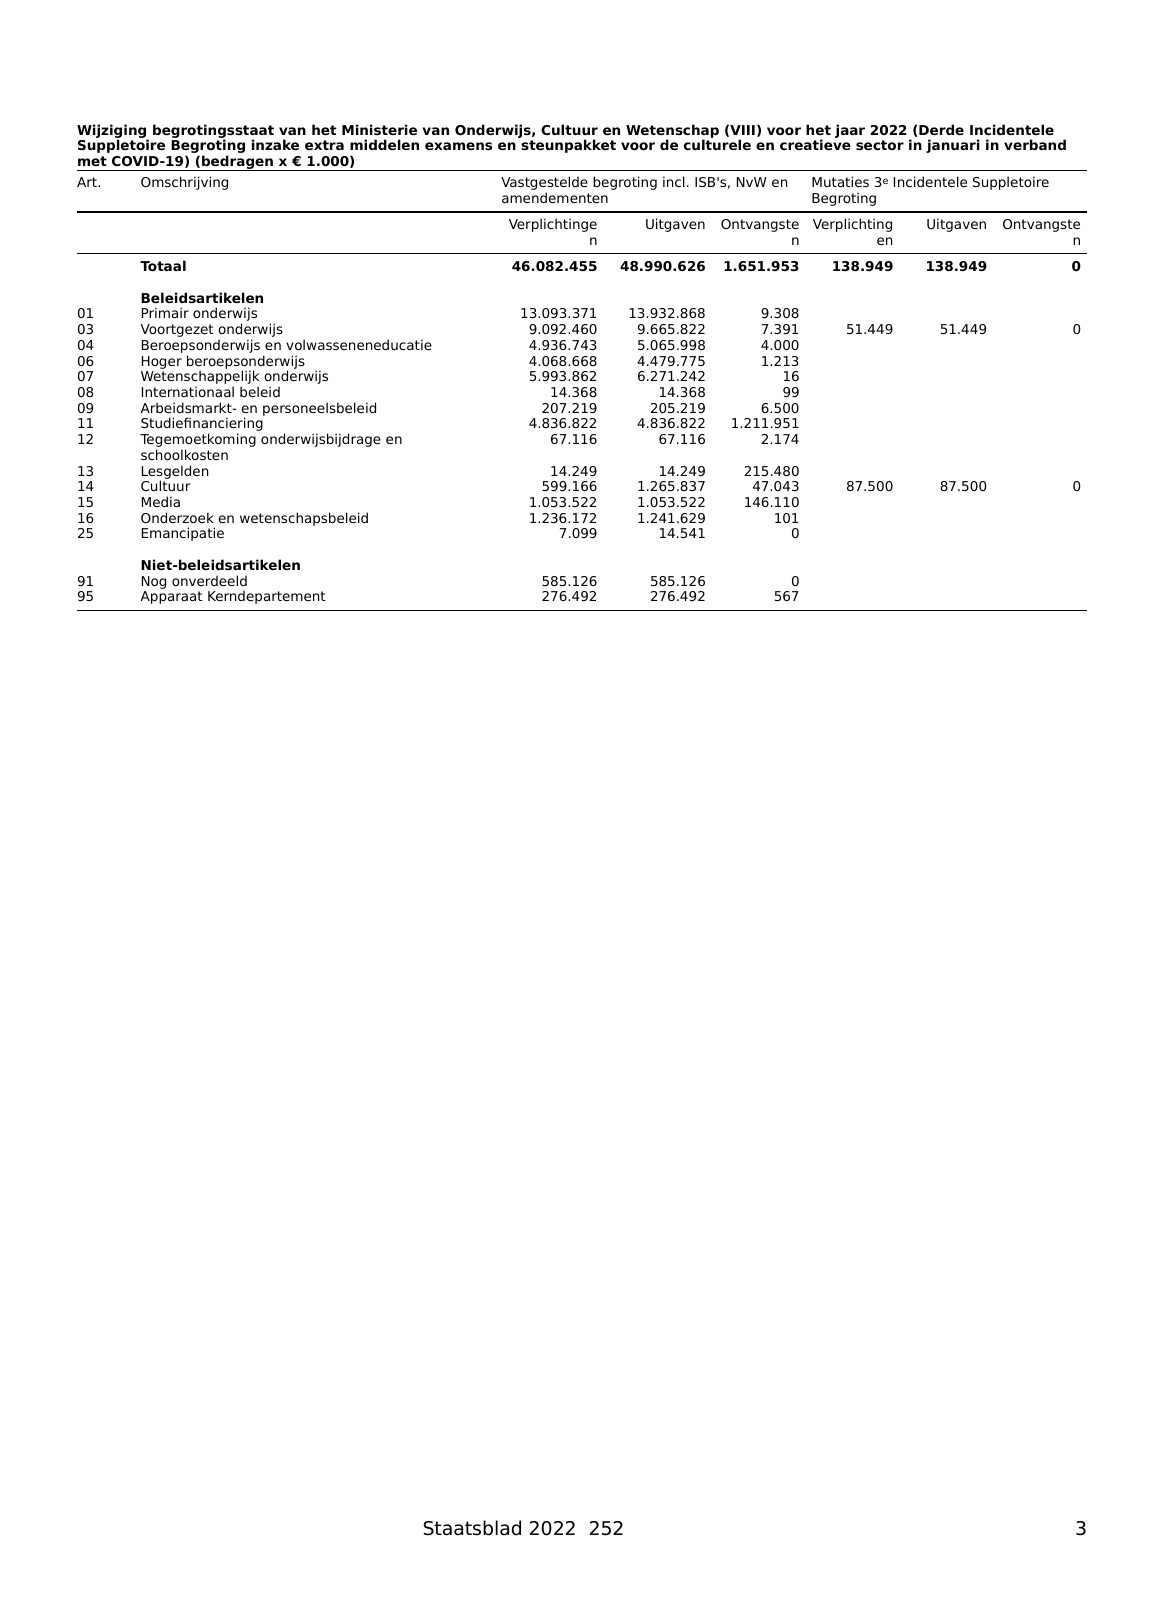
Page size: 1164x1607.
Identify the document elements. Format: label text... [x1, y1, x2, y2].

table_cell 1.211.951 [711, 416, 805, 432]
table_cell 09 [77, 401, 134, 416]
table_cell Wetenschappelijk onderwijs [134, 369, 495, 385]
table_cell [993, 432, 1087, 463]
table_cell 0 [993, 254, 1087, 275]
table_cell [77, 542, 134, 558]
table_cell Uitgaven [603, 213, 711, 253]
table_cell 14.368 [603, 385, 711, 401]
table_cell 51.449 [805, 322, 899, 338]
table_cell [899, 542, 993, 558]
table_cell 95 [77, 589, 134, 610]
table_cell 0 [993, 322, 1087, 338]
table_cell Mutaties 3e Incidentele Suppletoire Begroting [805, 171, 1087, 211]
table_cell 67.116 [603, 432, 711, 463]
table_cell [993, 401, 1087, 416]
table_cell 14 [77, 479, 134, 495]
table_cell [993, 574, 1087, 589]
table_cell 4.068.668 [495, 353, 603, 369]
table_cell 14.249 [495, 464, 603, 479]
table_cell 1.213 [711, 353, 805, 369]
table_cell 0 [711, 526, 805, 542]
table_cell 0 [993, 479, 1087, 495]
table_cell Onderzoek en wetenschapsbeleid [134, 511, 495, 526]
table_cell Internationaal beleid [134, 385, 495, 401]
table_cell 13.093.371 [495, 306, 603, 322]
table_cell [495, 542, 603, 558]
table_cell [899, 589, 993, 610]
table_cell Apparaat Kerndepartement [134, 589, 495, 610]
table_cell 4.936.743 [495, 338, 603, 353]
table_cell 14.541 [603, 526, 711, 542]
table_cell [805, 401, 899, 416]
table_cell [711, 542, 805, 558]
table_cell 67.116 [495, 432, 603, 463]
table_cell [495, 558, 603, 573]
table_cell [134, 542, 495, 558]
table_cell [77, 290, 134, 306]
table_cell [899, 464, 993, 479]
table_cell [134, 213, 495, 253]
table_cell [603, 275, 711, 290]
table_cell [805, 275, 899, 290]
table_cell 1.241.629 [603, 511, 711, 526]
table_cell Voortgezet onderwijs [134, 322, 495, 338]
table_cell 585.126 [603, 574, 711, 589]
table_cell Studiefinanciering [134, 416, 495, 432]
table_cell [805, 495, 899, 511]
table_cell 101 [711, 511, 805, 526]
table_cell 13.932.868 [603, 306, 711, 322]
table_cell 48.990.626 [603, 254, 711, 275]
table_cell [805, 542, 899, 558]
table_cell Verplichtingen [805, 213, 899, 253]
table_cell [495, 290, 603, 306]
table_cell 585.126 [495, 574, 603, 589]
table_cell Emancipatie [134, 526, 495, 542]
table_cell 47.043 [711, 479, 805, 495]
table_cell [899, 290, 993, 306]
table_cell Ontvangsten [993, 213, 1087, 253]
table_cell [899, 574, 993, 589]
table_cell 91 [77, 574, 134, 589]
table_cell Uitgaven [899, 213, 993, 253]
table_cell [805, 589, 899, 610]
table_cell 03 [77, 322, 134, 338]
table_cell Art. [77, 171, 134, 211]
table_cell 87.500 [805, 479, 899, 495]
table_cell 1.053.522 [495, 495, 603, 511]
table_cell 08 [77, 385, 134, 401]
table_cell 9.308 [711, 306, 805, 322]
table_cell Beleidsartikelen [134, 290, 495, 306]
table_cell 215.480 [711, 464, 805, 479]
table_cell [805, 369, 899, 385]
table_cell 7.391 [711, 322, 805, 338]
table_cell [899, 385, 993, 401]
table_cell [805, 416, 899, 432]
table_cell 276.492 [603, 589, 711, 610]
table_cell [805, 353, 899, 369]
table_cell 7.099 [495, 526, 603, 542]
table_cell [711, 290, 805, 306]
table_cell [603, 558, 711, 573]
table_cell Ontvangsten [711, 213, 805, 253]
table_cell 1.236.172 [495, 511, 603, 526]
table_cell [603, 290, 711, 306]
table_cell 01 [77, 306, 134, 322]
table_cell 4.000 [711, 338, 805, 353]
table_cell 15 [77, 495, 134, 511]
table_cell [899, 369, 993, 385]
table_cell 51.449 [899, 322, 993, 338]
table_cell [603, 542, 711, 558]
table_cell 5.065.998 [603, 338, 711, 353]
table_cell 9.665.822 [603, 322, 711, 338]
table_cell [805, 464, 899, 479]
table_cell 12 [77, 432, 134, 463]
table_cell [805, 306, 899, 322]
table_cell [805, 558, 899, 573]
table_cell 138.949 [899, 254, 993, 275]
table_cell [805, 290, 899, 306]
table_cell 1.265.837 [603, 479, 711, 495]
table_cell [899, 338, 993, 353]
table_cell [993, 495, 1087, 511]
table_cell [993, 385, 1087, 401]
table_cell [993, 306, 1087, 322]
table_cell 207.219 [495, 401, 603, 416]
table_cell 87.500 [899, 479, 993, 495]
table_cell Niet-beleidsartikelen [134, 558, 495, 573]
table_cell 1.651.953 [711, 254, 805, 275]
table_cell 99 [711, 385, 805, 401]
table_cell [993, 275, 1087, 290]
table_cell Hoger beroepsonderwijs [134, 353, 495, 369]
table_cell Totaal [134, 254, 495, 275]
table_cell [993, 464, 1087, 479]
table_cell [711, 558, 805, 573]
table_cell [993, 290, 1087, 306]
table_cell 14.368 [495, 385, 603, 401]
table_cell Nog onverdeeld [134, 574, 495, 589]
table_cell 4.836.822 [495, 416, 603, 432]
table_cell 07 [77, 369, 134, 385]
table_cell [993, 338, 1087, 353]
table_cell Primair onderwijs [134, 306, 495, 322]
table_cell [134, 275, 495, 290]
table_cell Media [134, 495, 495, 511]
table_cell Omschrijving [134, 171, 495, 211]
table_cell 6.271.242 [603, 369, 711, 385]
table_cell [899, 526, 993, 542]
table_cell [899, 401, 993, 416]
table_cell Verplichtingen [495, 213, 603, 253]
table_cell 6.500 [711, 401, 805, 416]
table_cell 567 [711, 589, 805, 610]
table_cell [77, 558, 134, 573]
table_cell 46.082.455 [495, 254, 603, 275]
table_cell [899, 275, 993, 290]
table_cell [899, 495, 993, 511]
table_cell [899, 511, 993, 526]
table_cell [805, 574, 899, 589]
table_cell [805, 511, 899, 526]
table_cell 25 [77, 526, 134, 542]
table_cell [899, 558, 993, 573]
table_cell [993, 511, 1087, 526]
table_cell [899, 353, 993, 369]
table_header Wijziging begrotingsstaat van het Ministerie van Onderwijs, Cultuur en Wetenschap (VIII) voor het jaar 2022 (Derde Incidentele Suppletoire Begroting inzake extra middelen examens en steunpakket voor de culturele en creatieve sector in januari in verband met COVID-19) (bedragen x € 1.000) [77, 122, 1087, 169]
table_cell [711, 275, 805, 290]
table_cell 13 [77, 464, 134, 479]
table_cell [993, 542, 1087, 558]
table_cell 599.166 [495, 479, 603, 495]
table_cell [77, 213, 134, 253]
table_cell Arbeidsmarkt- en personeelsbeleid [134, 401, 495, 416]
table_cell 1.053.522 [603, 495, 711, 511]
table_cell Cultuur [134, 479, 495, 495]
table_cell 06 [77, 353, 134, 369]
table_cell 14.249 [603, 464, 711, 479]
table_cell [77, 254, 134, 275]
table_cell 276.492 [495, 589, 603, 610]
table_cell [993, 589, 1087, 610]
table_cell [805, 385, 899, 401]
table_cell 146.110 [711, 495, 805, 511]
table_cell [899, 416, 993, 432]
table_cell [993, 416, 1087, 432]
table_cell 4.836.822 [603, 416, 711, 432]
table_cell Tegemoetkoming onderwijsbijdrage en schoolkosten [134, 432, 495, 463]
table_cell [993, 558, 1087, 573]
table_cell 04 [77, 338, 134, 353]
table_cell [993, 369, 1087, 385]
table_cell Vastgestelde begroting incl. ISB's, NvW en amendementen [495, 171, 805, 211]
table_cell [805, 526, 899, 542]
table_cell 2.174 [711, 432, 805, 463]
table_cell 205.219 [603, 401, 711, 416]
table_cell [899, 306, 993, 322]
table_cell 9.092.460 [495, 322, 603, 338]
table_cell 4.479.775 [603, 353, 711, 369]
table_cell 16 [77, 511, 134, 526]
table_cell [993, 353, 1087, 369]
table_cell [805, 338, 899, 353]
table_cell 5.993.862 [495, 369, 603, 385]
table_cell 138.949 [805, 254, 899, 275]
table_cell 16 [711, 369, 805, 385]
table_cell [495, 275, 603, 290]
table_cell [805, 432, 899, 463]
table_cell [899, 432, 993, 463]
table_cell Lesgelden [134, 464, 495, 479]
table_cell Beroepsonderwijs en volwasseneneducatie [134, 338, 495, 353]
table_cell [77, 275, 134, 290]
table_cell 11 [77, 416, 134, 432]
table_cell 0 [711, 574, 805, 589]
table_cell [993, 526, 1087, 542]
